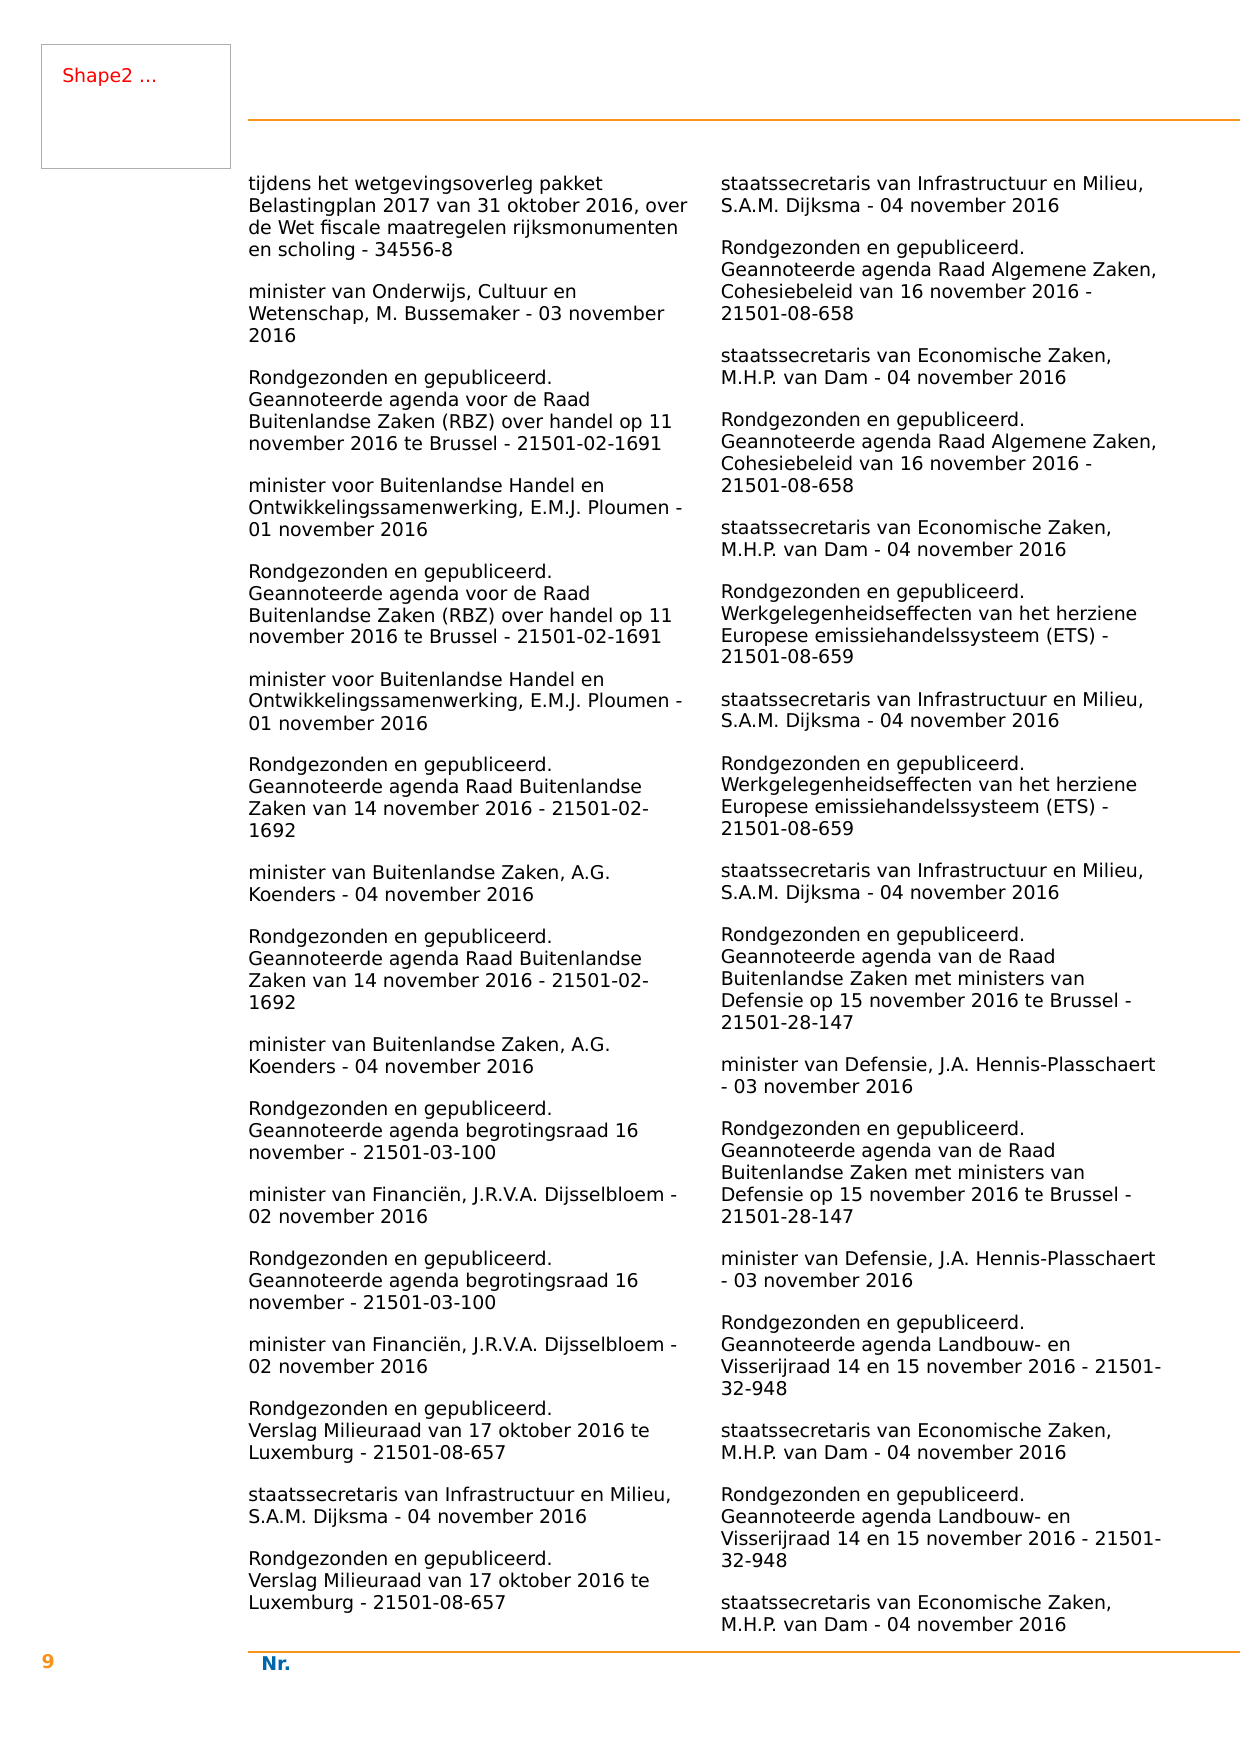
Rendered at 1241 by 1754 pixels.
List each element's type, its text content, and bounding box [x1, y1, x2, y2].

text Rondgezonden en gepubliceerd. [248, 926, 691, 948]
text Rondgezonden en gepubliceerd. [721, 752, 1163, 774]
text Geannoteerde agenda Landbouw- en Visserijraad 14 en 15 november 2016 - 21501-32-948 [721, 1506, 1163, 1572]
text Rondgezonden en gepubliceerd. [721, 1118, 1163, 1140]
text Rondgezonden en gepubliceerd. [248, 367, 691, 389]
text staatssecretaris van Infrastructuur en Milieu, S.A.M. Dijksma - 04 november 2016 [721, 688, 1163, 732]
text Geannoteerde agenda Raad Algemene Zaken, Cohesiebeleid van 16 november 2016 - 21501-08-658 [721, 431, 1163, 497]
text Verslag Milieuraad van 17 oktober 2016 te Luxemburg - 21501-08-657 [248, 1420, 691, 1464]
text Werkgelegenheidseffecten van het herziene Europese emissiehandelssysteem (ETS) - 21501-08-659 [721, 602, 1163, 668]
text Geannoteerde agenda Landbouw- en Visserijraad 14 en 15 november 2016 - 21501-32-948 [721, 1334, 1163, 1400]
text staatssecretaris van Infrastructuur en Milieu, S.A.M. Dijksma - 04 november 2016 [248, 1484, 691, 1528]
text Rondgezonden en gepubliceerd. [248, 1398, 691, 1420]
text staatssecretaris van Economische Zaken, M.H.P. van Dam - 04 november 2016 [721, 517, 1163, 561]
text staatssecretaris van Infrastructuur en Milieu, S.A.M. Dijksma - 04 november 2016 [721, 173, 1163, 217]
text Rondgezonden en gepubliceerd. [721, 924, 1163, 946]
text Werkgelegenheidseffecten van het herziene Europese emissiehandelssysteem (ETS) - 21501-08-659 [721, 774, 1163, 840]
text Rondgezonden en gepubliceerd. [248, 754, 691, 776]
text Rondgezonden en gepubliceerd. [248, 1248, 691, 1270]
text Geannoteerde agenda Raad Buitenlandse Zaken van 14 november 2016 - 21501-02-1692 [248, 776, 691, 842]
text staatssecretaris van Economische Zaken, M.H.P. van Dam - 04 november 2016 [721, 1592, 1163, 1636]
text Geannoteerde agenda van de Raad Buitenlandse Zaken met ministers van Defensie op 15 november 2016 te Brussel - 21501-28-147 [721, 1140, 1163, 1228]
text Verslag Milieuraad van 17 oktober 2016 te Luxemburg - 21501-08-657 [248, 1570, 691, 1614]
text minister van Defensie, J.A. Hennis-Plasschaert - 03 november 2016 [721, 1248, 1163, 1292]
text Rondgezonden en gepubliceerd. [248, 1098, 691, 1120]
text minister voor Buitenlandse Handel en Ontwikkelingssamenwerking, E.M.J. Ploumen - 01 november 2016 [248, 474, 691, 541]
text minister van Defensie, J.A. Hennis-Plasschaert - 03 november 2016 [721, 1054, 1163, 1098]
text tijdens het wetgevingsoverleg pakket Belastingplan 2017 van 31 oktober 2016, over de Wet fiscale maatregelen rijksmonumenten en scholing - 34556-8 [248, 173, 691, 261]
text Geannoteerde agenda van de Raad Buitenlandse Zaken met ministers van Defensie op 15 november 2016 te Brussel - 21501-28-147 [721, 946, 1163, 1034]
text staatssecretaris van Infrastructuur en Milieu, S.A.M. Dijksma - 04 november 2016 [721, 860, 1163, 904]
text minister van Onderwijs, Cultuur en Wetenschap, M. Bussemaker - 03 november 2016 [248, 281, 691, 347]
text Rondgezonden en gepubliceerd. [721, 409, 1163, 431]
text minister van Buitenlandse Zaken, A.G. Koenders - 04 november 2016 [248, 862, 691, 906]
text Rondgezonden en gepubliceerd. [721, 237, 1163, 259]
text Rondgezonden en gepubliceerd. [721, 581, 1163, 602]
text Geannoteerde agenda Raad Algemene Zaken, Cohesiebeleid van 16 november 2016 - 21501-08-658 [721, 259, 1163, 325]
text Geannoteerde agenda voor de Raad Buitenlandse Zaken (RBZ) over handel op 11 november 2016 te Brussel - 21501-02-1691 [248, 389, 691, 454]
text staatssecretaris van Economische Zaken, M.H.P. van Dam - 04 november 2016 [721, 345, 1163, 389]
text minister van Buitenlandse Zaken, A.G. Koenders - 04 november 2016 [248, 1034, 691, 1078]
text minister voor Buitenlandse Handel en Ontwikkelingssamenwerking, E.M.J. Ploumen - 01 november 2016 [248, 668, 691, 734]
text Rondgezonden en gepubliceerd. [721, 1484, 1163, 1506]
text staatssecretaris van Economische Zaken, M.H.P. van Dam - 04 november 2016 [721, 1420, 1163, 1464]
text Geannoteerde agenda Raad Buitenlandse Zaken van 14 november 2016 - 21501-02-1692 [248, 948, 691, 1014]
text minister van Financiën, J.R.V.A. Dijsselbloem - 02 november 2016 [248, 1334, 691, 1378]
text Geannoteerde agenda begrotingsraad 16 november - 21501-03-100 [248, 1120, 691, 1164]
text Geannoteerde agenda begrotingsraad 16 november - 21501-03-100 [248, 1270, 691, 1314]
text Rondgezonden en gepubliceerd. [721, 1312, 1163, 1334]
text minister van Financiën, J.R.V.A. Dijsselbloem - 02 november 2016 [248, 1184, 691, 1228]
text Geannoteerde agenda voor de Raad Buitenlandse Zaken (RBZ) over handel op 11 november 2016 te Brussel - 21501-02-1691 [248, 582, 691, 648]
text Rondgezonden en gepubliceerd. [248, 561, 691, 582]
text Rondgezonden en gepubliceerd. [248, 1548, 691, 1570]
